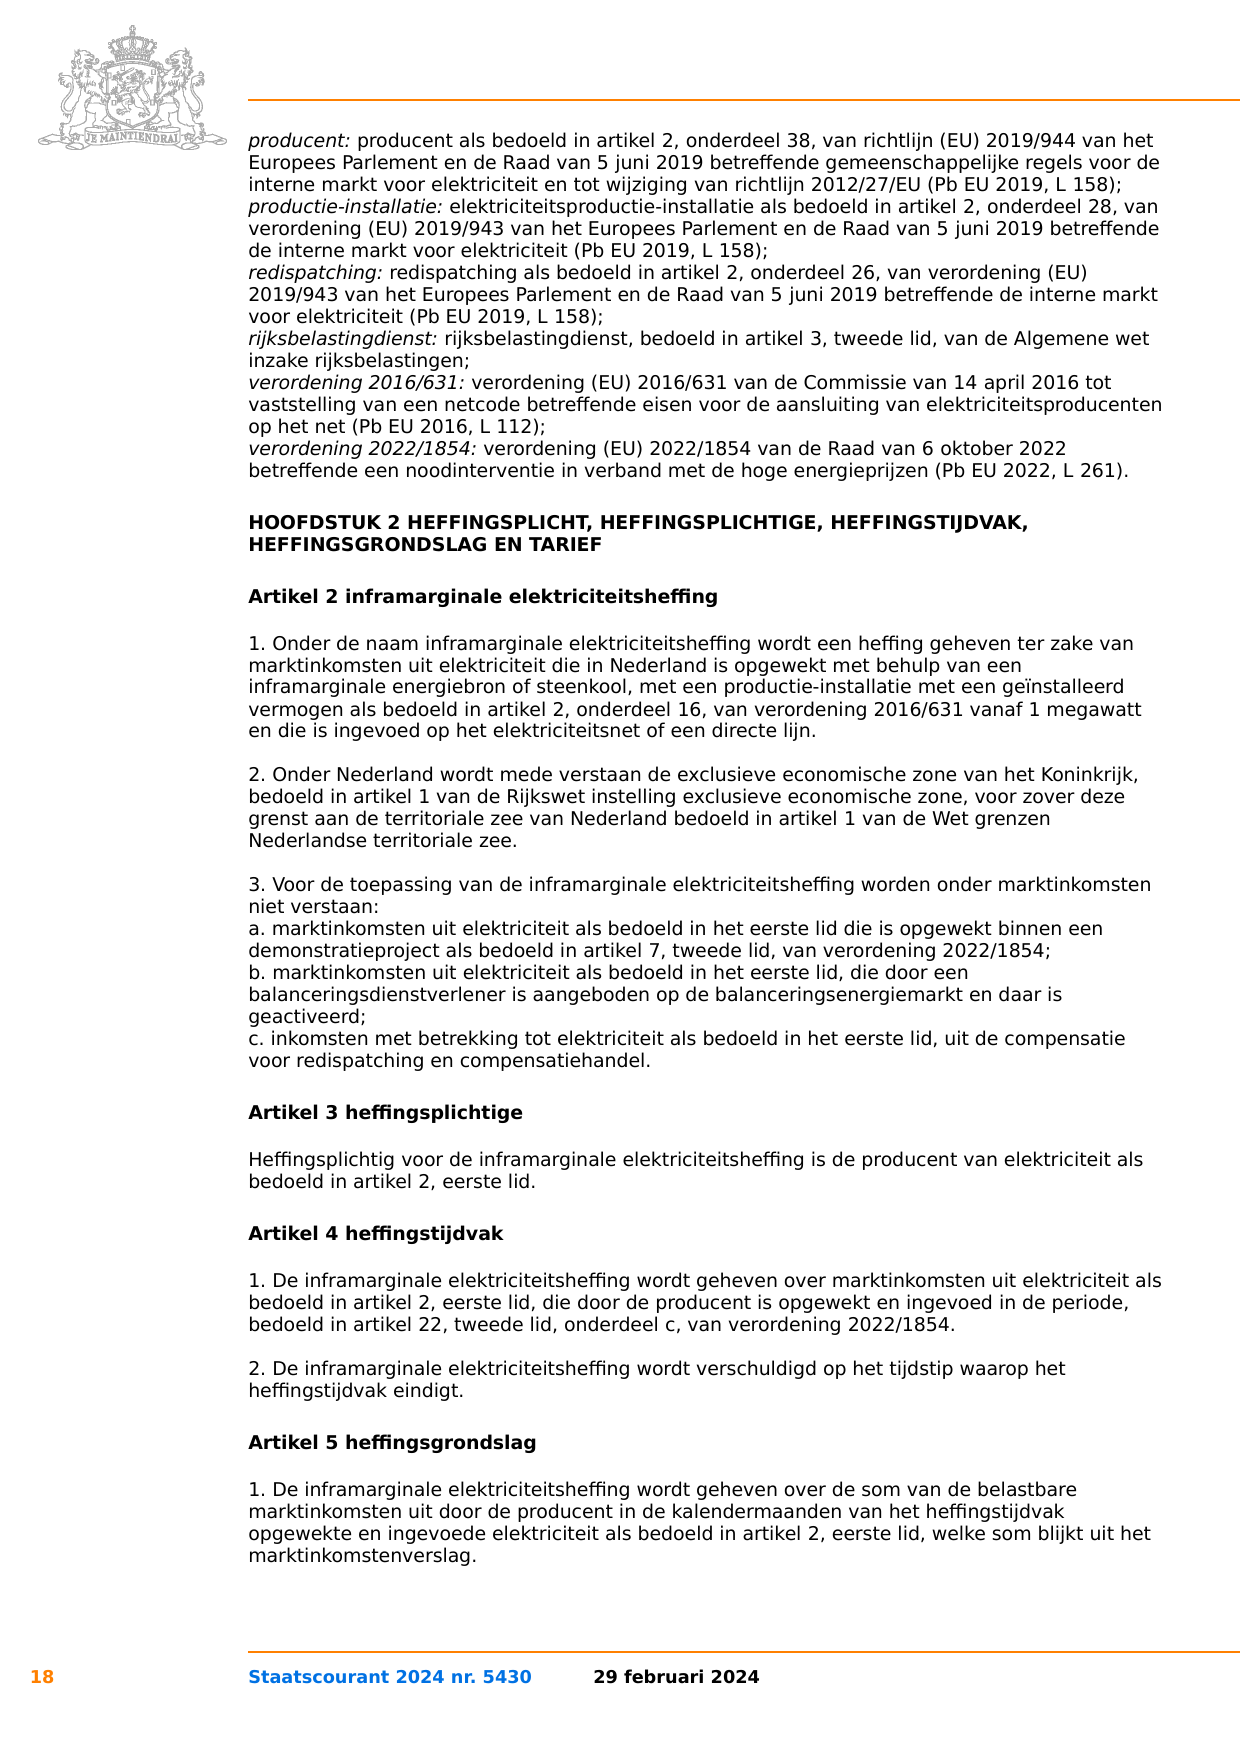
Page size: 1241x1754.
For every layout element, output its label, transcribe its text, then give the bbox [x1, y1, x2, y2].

subtitle Artikel 2 inframarginale elektriciteitsheffing [248, 586, 1163, 607]
subtitle Artikel 4 heffingstijdvak [248, 1223, 1163, 1245]
text 1. De inframarginale elektriciteitsheffing wordt geheven over marktinkomsten uit elektriciteit als bedoeld in artikel 2, eerste lid, die door de producent is opgewekt en ingevoed in de periode, bedoeld in artikel 22, tweede lid, onderdeel c, van verordening 2022/1854. [248, 1270, 1163, 1336]
text verordening 2016/631: verordening (EU) 2016/631 van de Commissie van 14 april 2016 tot vaststelling van een netcode betreffende eisen voor de aansluiting van elektriciteitsproducenten op het net (Pb EU 2016, L 112); [248, 372, 1163, 438]
picture [38, 25, 227, 150]
text 2. De inframarginale elektriciteitsheffing wordt verschuldigd op het tijdstip waarop het heffingstijdvak eindigt. [248, 1358, 1163, 1402]
subtitle Artikel 5 heffingsgrondslag [248, 1432, 1163, 1453]
text Heffingsplichtig voor de inframarginale elektriciteitsheffing is de producent van elektriciteit als bedoeld in artikel 2, eerste lid. [248, 1149, 1163, 1193]
text 3. Voor de toepassing van de inframarginale elektriciteitsheffing worden onder marktinkomsten niet verstaan: [248, 874, 1163, 918]
text producent: producent als bedoeld in artikel 2, onderdeel 38, van richtlijn (EU) 2019/944 van het Europees Parlement en de Raad van 5 juni 2019 betreffende gemeenschappelijke regels voor de interne markt voor elektriciteit en tot wijziging van richtlijn 2012/27/EU (Pb EU 2019, L 158); [248, 130, 1163, 196]
subtitle Artikel 3 heffingsplichtige [248, 1102, 1163, 1124]
text 1. De inframarginale elektriciteitsheffing wordt geheven over de som van de belastbare marktinkomsten uit door de producent in de kalendermaanden van het heffingstijdvak opgewekte en ingevoede elektriciteit als bedoeld in artikel 2, eerste lid, welke som blijkt uit het marktinkomstenverslag. [248, 1478, 1163, 1566]
text a. marktinkomsten uit elektriciteit als bedoeld in het eerste lid die is opgewekt binnen een demonstratieproject als bedoeld in artikel 7, tweede lid, van verordening 2022/1854; [248, 918, 1163, 962]
text c. inkomsten met betrekking tot elektriciteit als bedoeld in het eerste lid, uit de compensatie voor redispatching en compensatiehandel. [248, 1028, 1163, 1072]
text redispatching: redispatching als bedoeld in artikel 2, onderdeel 26, van verordening (EU) 2019/943 van het Europees Parlement en de Raad van 5 juni 2019 betreffende de interne markt voor elektriciteit (Pb EU 2019, L 158); [248, 262, 1163, 328]
text productie-installatie: elektriciteitsproductie-installatie als bedoeld in artikel 2, onderdeel 28, van verordening (EU) 2019/943 van het Europees Parlement en de Raad van 5 juni 2019 betreffende de interne markt voor elektriciteit (Pb EU 2019, L 158); [248, 196, 1163, 262]
text rijksbelastingdienst: rijksbelastingdienst, bedoeld in artikel 3, tweede lid, van de Algemene wet inzake rijksbelastingen; [248, 328, 1163, 372]
text 1. Onder de naam inframarginale elektriciteitsheffing wordt een heffing geheven ter zake van marktinkomsten uit elektriciteit die in Nederland is opgewekt met behulp van een inframarginale energiebron of steenkool, met een productie-installatie met een geïnstalleerd vermogen als bedoeld in artikel 2, onderdeel 16, van verordening 2016/631 vanaf 1 megawatt en die is ingevoed op het elektriciteitsnet of een directe lijn. [248, 632, 1163, 742]
text verordening 2022/1854: verordening (EU) 2022/1854 van de Raad van 6 oktober 2022 betreffende een noodinterventie in verband met de hoge energieprijzen (Pb EU 2022, L 261). [248, 438, 1163, 482]
text 2. Onder Nederland wordt mede verstaan de exclusieve economische zone van het Koninkrijk, bedoeld in artikel 1 van de Rijkswet instelling exclusieve economische zone, voor zover deze grenst aan de territoriale zee van Nederland bedoeld in artikel 1 van de Wet grenzen Nederlandse territoriale zee. [248, 764, 1163, 852]
text b. marktinkomsten uit elektriciteit als bedoeld in het eerste lid, die door een balanceringsdienstverlener is aangeboden op de balanceringsenergiemarkt en daar is geactiveerd; [248, 962, 1163, 1028]
subtitle HOOFDSTUK 2 HEFFINGSPLICHT, HEFFINGSPLICHTIGE, HEFFINGSTIJDVAK, HEFFINGSGRONDSLAG EN TARIEF [248, 512, 1163, 556]
